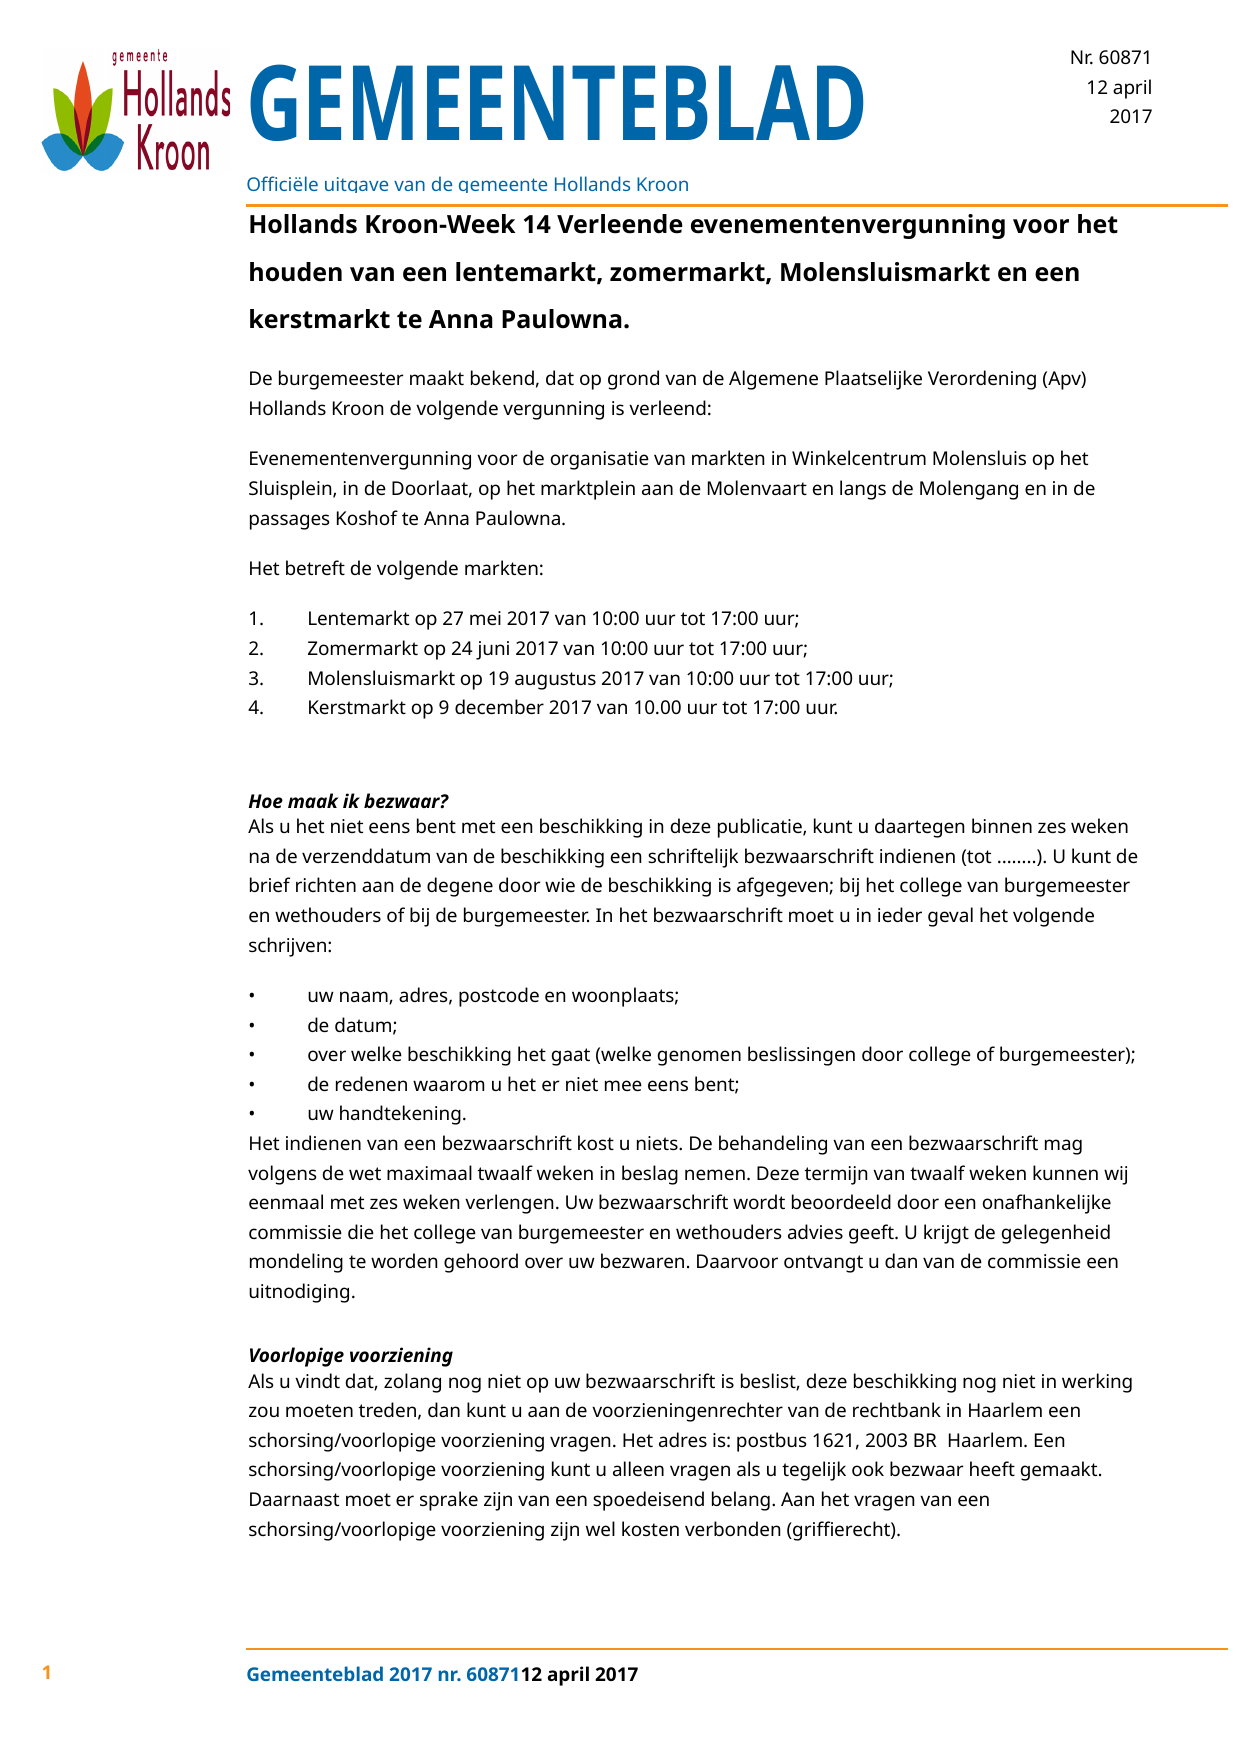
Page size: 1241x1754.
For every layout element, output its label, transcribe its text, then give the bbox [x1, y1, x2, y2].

text Als u het niet eens bent met een beschikking in deze publicatie, kunt u daartegen binnen zes weken na de verzenddatum van de beschikking een schriftelijk bezwaarschrift indienen (tot ……..). U kunt de brief richten aan de degene door wie de beschikking is afgegeven; bij het college van burgemeester en wethouders of bij de burgemeester. In het bezwaarschrift moet u in ieder geval het volgende schrijven: [248, 813, 1152, 958]
list de datum; [248, 1012, 1152, 1038]
list de redenen waarom u het er niet mee eens bent; [248, 1071, 1152, 1097]
text Het indienen van een bezwaarschrift kost u niets. De behandeling van een bezwaarschrift mag volgens de wet maximaal twaalf weken in beslag nemen. Deze termijn van twaalf weken kunnen wij eenmaal met zes weken verlengen. Uw bezwaarschrift wordt beoordeeld door een onafhankelijke commissie die het college van burgemeester en wethouders advies geeft. U krijgt de gelegenheid mondeling te worden gehoord over uw bezwaren. Daarvoor ontvangt u dan van de commissie een uitnodiging. [248, 1130, 1152, 1304]
list Molensluismarkt op 19 augustus 2017 van 10:00 uur tot 17:00 uur; [248, 665, 1152, 690]
text Hoe maak ik bezwaar? [248, 788, 1152, 813]
list over welke beschikking het gaat (welke genomen beslissingen door college of burgemeester); [248, 1041, 1152, 1067]
list uw naam, adres, postcode en woonplaats; [248, 982, 1152, 1008]
list uw handtekening. [248, 1101, 1152, 1126]
list Kerstmarkt op 9 december 2017 van 10.00 uur tot 17:00 uur. [248, 694, 1152, 720]
text Hollands Kroon-Week 14 Verleende evenementenvergunning voor het houden van een lentemarkt, zomermarkt, Molensluismarkt en een kerstmarkt te Anna Paulowna. [248, 207, 1152, 336]
text Evenementenvergunning voor de organisatie van markten in Winkelcentrum Molensluis op het Sluisplein, in de Doorlaat, op het marktplein aan de Molenvaart en langs de Molengang en in de passages Koshof te Anna Paulowna. [248, 446, 1152, 530]
text De burgemeester maakt bekend, dat op grond van de Algemene Plaatselijke Verordening (Apv) Hollands Kroon de volgende vergunning is verleend: [248, 366, 1152, 421]
text Voorlopige voorziening [248, 1342, 1152, 1368]
list Zomermarkt op 24 juni 2017 van 10:00 uur tot 17:00 uur; [248, 635, 1152, 661]
text Het betreft de volgende markten: [248, 555, 1152, 581]
text Als u vindt dat, zolang nog niet op uw bezwaarschrift is beslist, deze beschikking nog niet in werking zou moeten treden, dan kunt u aan de voorzieningenrechter van de rechtbank in Haarlem een schorsing/voorlopige voorziening vragen. Het adres is: postbus 1621, 2003 BR Haarlem. Een schorsing/voorlopige voorziening kunt u alleen vragen als u tegelijk ook bezwaar heeft gemaakt. Daarnaast moet er sprake zijn van een spoedeisend belang. Aan het vragen van een schorsing/voorlopige voorziening zijn wel kosten verbonden (griffierecht). [248, 1368, 1152, 1541]
list Lentemarkt op 27 mei 2017 van 10:00 uur tot 17:00 uur; [248, 606, 1152, 631]
picture [41, 47, 231, 172]
